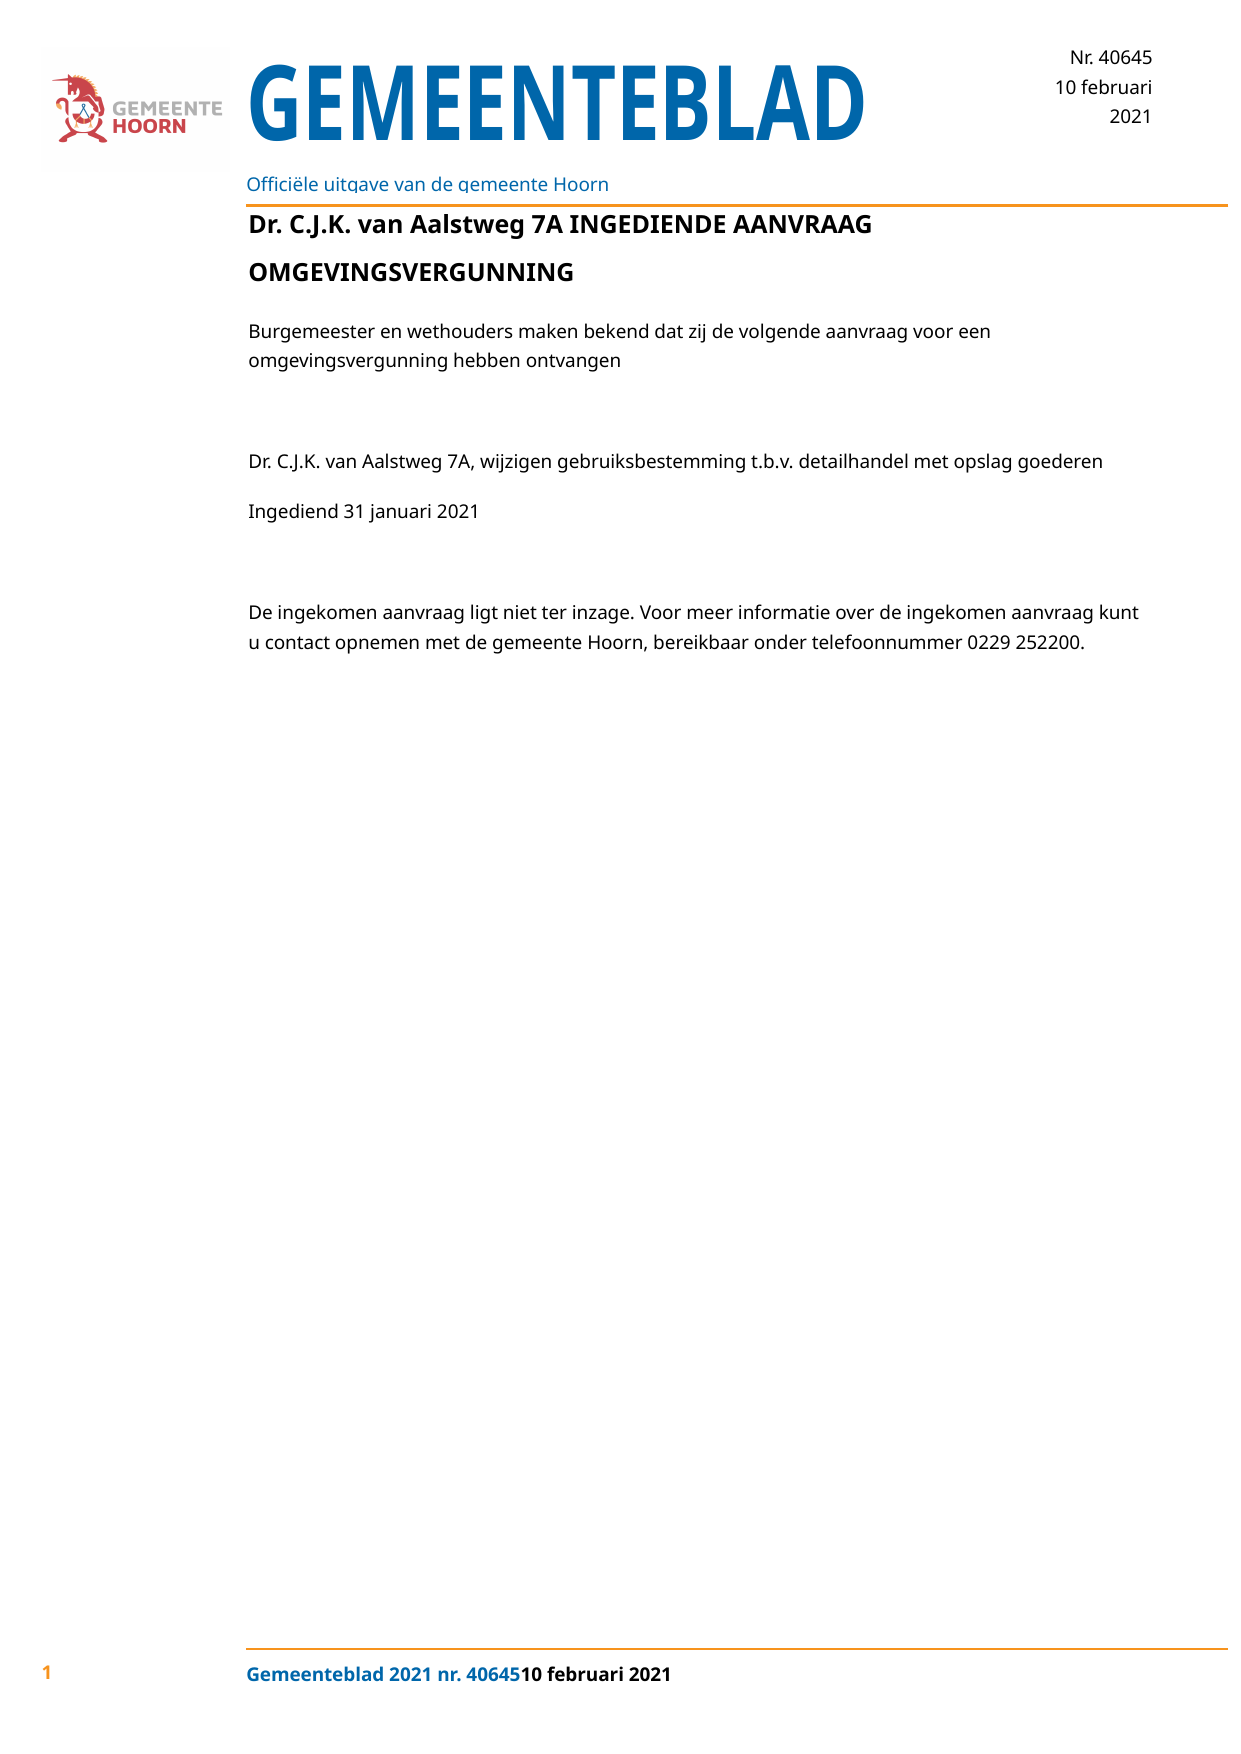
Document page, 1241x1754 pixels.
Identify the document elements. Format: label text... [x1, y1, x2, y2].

text Burgemeester en wethouders maken bekend dat zij de volgende aanvraag voor een omgevingsvergunning hebben ontvangen [248, 318, 1152, 373]
text Dr. C.J.K. van Aalstweg 7A, wijzigen gebruiksbestemming t.b.v. detailhandel met opslag goederen [248, 448, 1152, 474]
text Dr. C.J.K. van Aalstweg 7A INGEDIENDE AANVRAAG OMGEVINGSVERGUNNING [248, 207, 1152, 288]
picture [41, 47, 231, 172]
text Ingediend 31 januari 2021 [248, 499, 1152, 524]
text De ingekomen aanvraag ligt niet ter inzage. Voor meer informatie over de ingekomen aanvraag kunt u contact opnemen met de gemeente Hoorn, bereikbaar onder telefoonnummer 0229 252200. [248, 599, 1152, 655]
